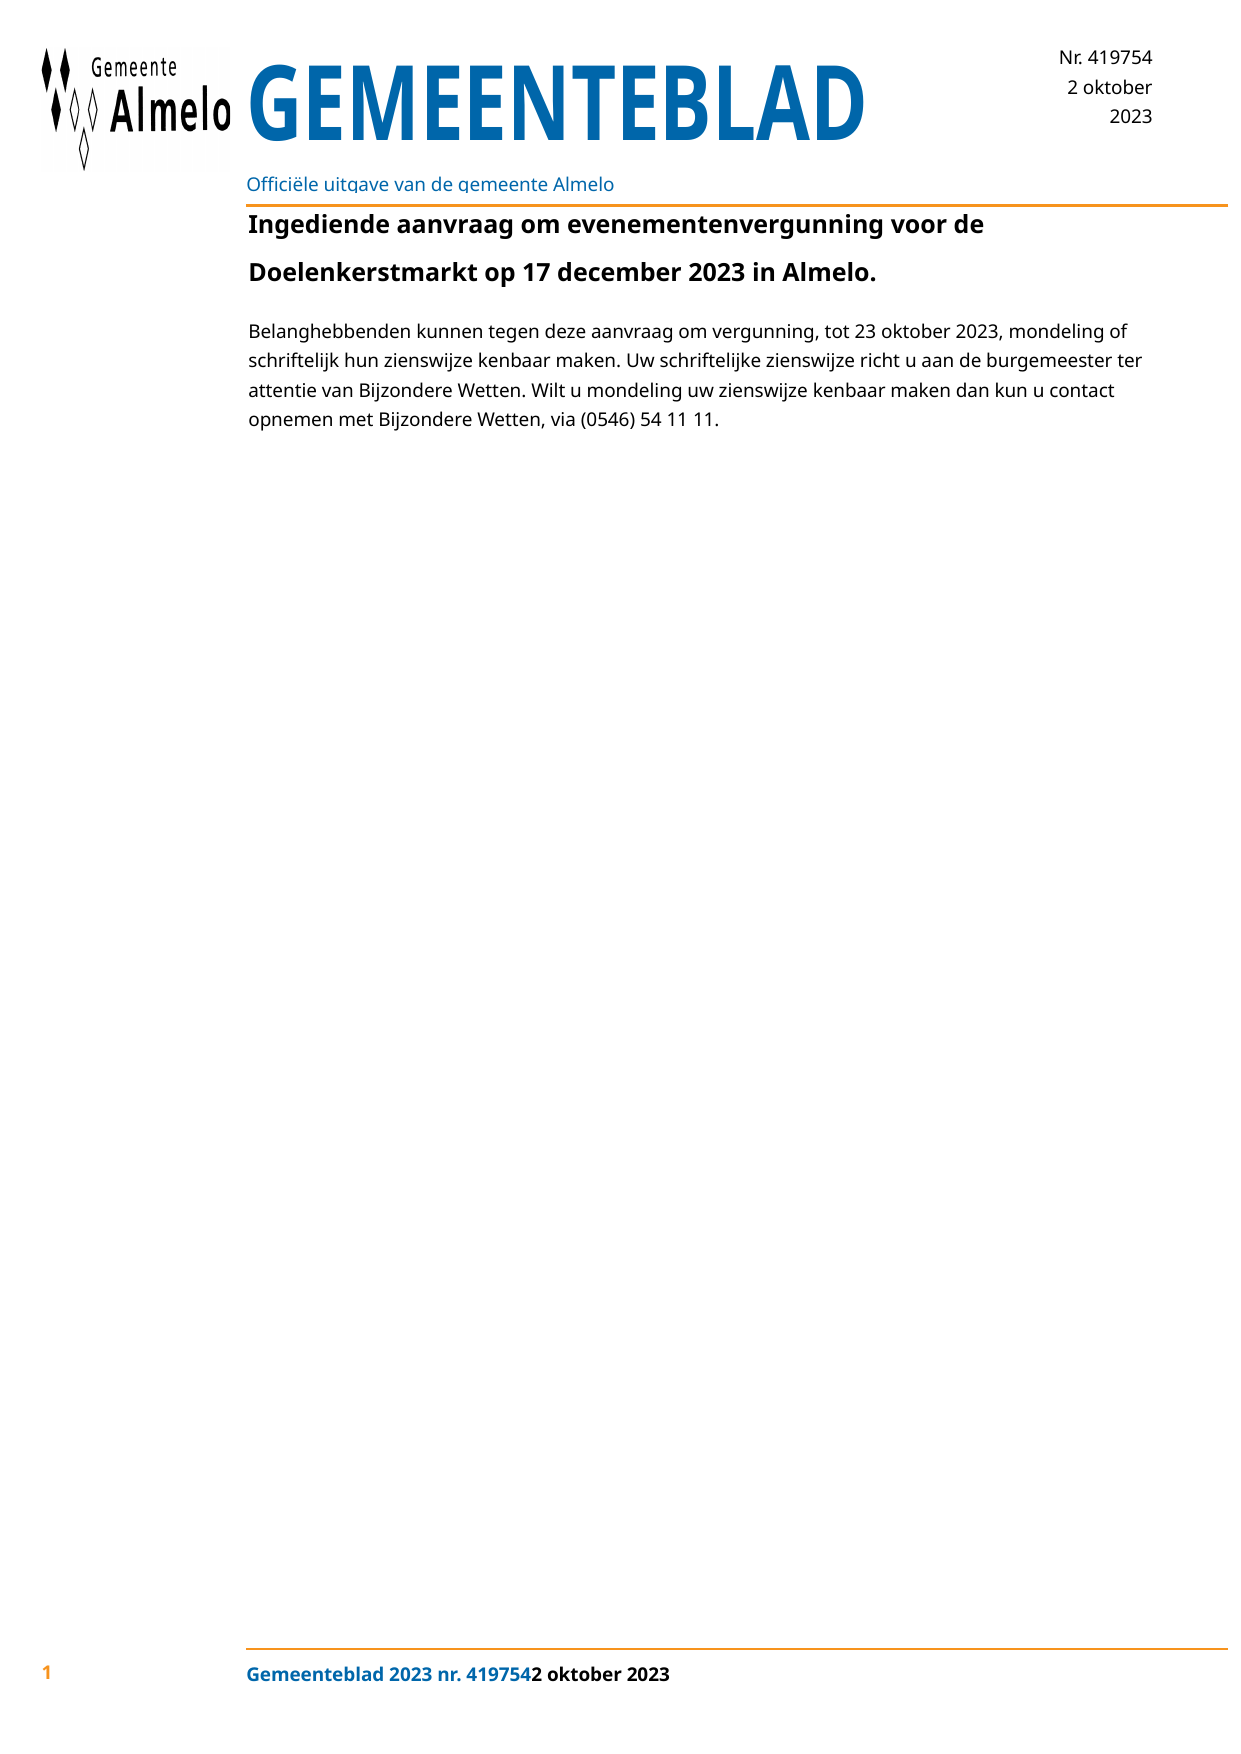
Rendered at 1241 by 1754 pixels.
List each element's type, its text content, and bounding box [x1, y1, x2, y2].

text Ingediende aanvraag om evenementenvergunning voor de Doelenkerstmarkt op 17 december 2023 in Almelo. [248, 207, 1152, 288]
picture [41, 47, 231, 172]
text Belanghebbenden kunnen tegen deze aanvraag om vergunning, tot 23 oktober 2023, mondeling of schriftelijk hun zienswijze kenbaar maken. Uw schriftelijke zienswijze richt u aan de burgemeester ter attentie van Bijzondere Wetten. Wilt u mondeling uw zienswijze kenbaar maken dan kun u contact opnemen met Bijzondere Wetten, via (0546) 54 11 11. [248, 318, 1152, 432]
